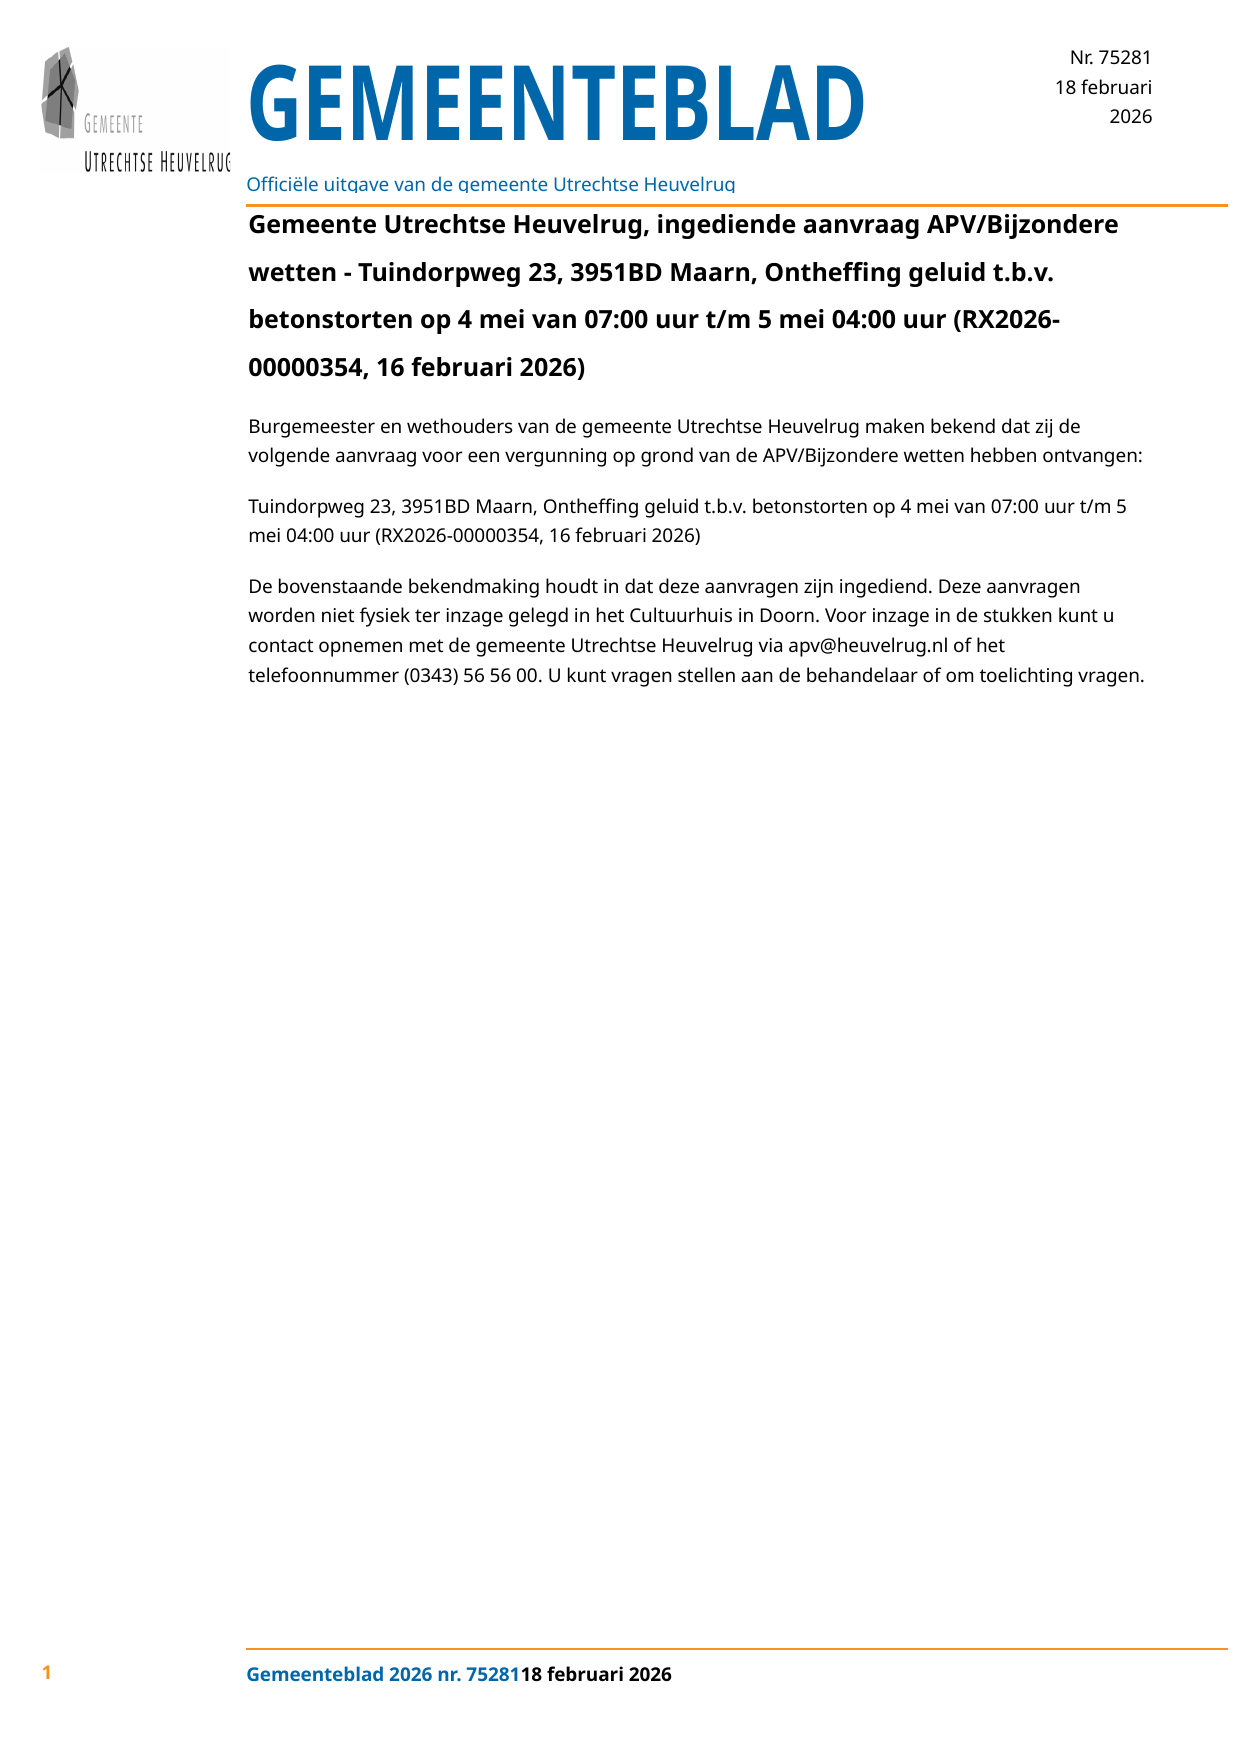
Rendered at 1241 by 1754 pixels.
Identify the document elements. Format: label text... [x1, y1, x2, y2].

text Tuindorpweg 23, 3951BD Maarn, Ontheffing geluid t.b.v. betonstorten op 4 mei van 07:00 uur t/m 5 mei 04:00 uur (RX2026-00000354, 16 februari 2026) [248, 493, 1152, 548]
text De bovenstaande bekendmaking houdt in dat deze aanvragen zijn ingediend. Deze aanvragen worden niet fysiek ter inzage gelegd in het Cultuurhuis in Doorn. Voor inzage in de stukken kunt u contact opnemen met de gemeente Utrechtse Heuvelrug via apv@heuvelrug.nl of het telefoonnummer (0343) 56 56 00. U kunt vragen stellen aan de behandelaar of om toelichting vragen. [248, 573, 1152, 688]
picture [41, 47, 231, 172]
text Burgemeester en wethouders van de gemeente Utrechtse Heuvelrug maken bekend dat zij de volgende aanvraag voor een vergunning op grond van de APV/Bijzondere wetten hebben ontvangen: [248, 413, 1152, 468]
text Gemeente Utrechtse Heuvelrug, ingediende aanvraag APV/Bijzondere wetten - Tuindorpweg 23, 3951BD Maarn, Ontheffing geluid t.b.v. betonstorten op 4 mei van 07:00 uur t/m 5 mei 04:00 uur (RX2026-00000354, 16 februari 2026) [248, 207, 1152, 384]
